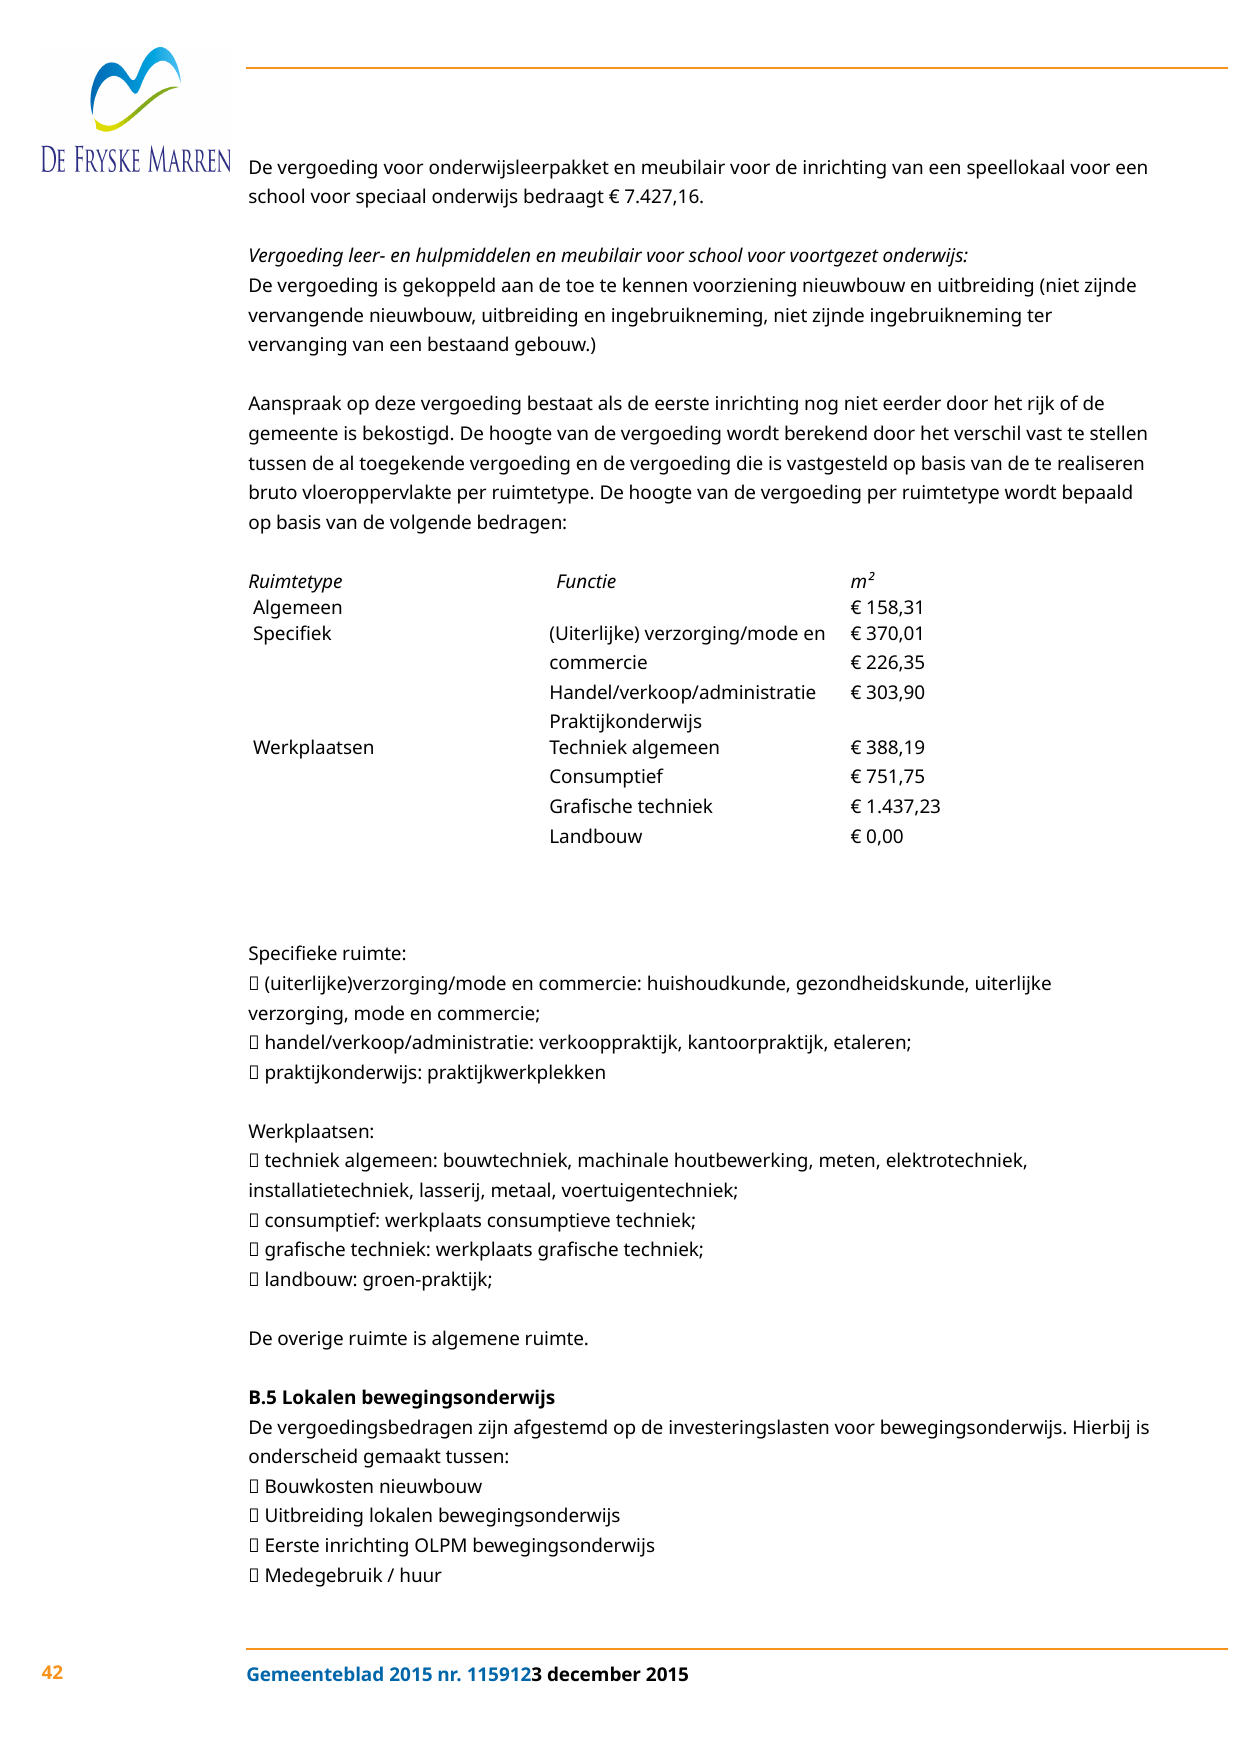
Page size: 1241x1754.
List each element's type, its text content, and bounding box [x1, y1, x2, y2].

text  Uitbreiding lokalen bewegingsonderwijs [248, 1503, 1152, 1528]
table_header Ruimtetype [248, 568, 549, 594]
text  (uiterlijke)verzorging/mode en commercie: huishoudkunde, gezondheidskunde, uiterlijke verzorging, mode en commercie; [248, 970, 1152, 1026]
text  grafische techniek: werkplaats grafische techniek; [248, 1236, 1152, 1262]
text Specifieke ruimte: [248, 941, 1152, 966]
text Werkplaatsen: [248, 1118, 1152, 1144]
table_cell € 158,31 [850, 594, 1152, 620]
table_cell (Uiterlijke) verzorging/mode en commercie Handel/verkoop/administratie Praktijkonderwijs [549, 620, 850, 734]
table_cell [549, 594, 850, 620]
text De vergoedingsbedragen zijn afgestemd op de investeringslasten voor bewegingsonderwijs. Hierbij is onderscheid gemaakt tussen: [248, 1414, 1152, 1469]
picture [41, 47, 231, 172]
text  praktijkonderwijs: praktijkwerkplekken [248, 1059, 1152, 1085]
table_cell Techniek algemeen Consumptief Grafische techniek Landbouw [549, 734, 850, 849]
text De vergoeding is gekoppeld aan de toe te kennen voorziening nieuwbouw en uitbreiding (niet zijnde vervangende nieuwbouw, uitbreiding en ingebruikneming, niet zijnde ingebruikneming ter vervanging van een bestaand gebouw.) [248, 272, 1152, 357]
text  landbouw: groen-praktijk; [248, 1266, 1152, 1292]
text Vergoeding leer- en hulpmiddelen en meubilair voor school voor voortgezet onderwijs: [248, 243, 1152, 268]
table_cell Specifiek [248, 620, 549, 734]
table_cell Werkplaatsen [248, 734, 549, 849]
text De overige ruimte is algemene ruimte. [248, 1325, 1152, 1351]
table_cell Algemeen [248, 594, 549, 620]
text Aanspraak op deze vergoeding bestaat als de eerste inrichting nog niet eerder door het rijk of de gemeente is bekostigd. De hoogte van de vergoeding wordt berekend door het verschil vast te stellen tussen de al toegekende vergoeding en de vergoeding die is vastgesteld op basis van de te realiseren bruto vloeroppervlakte per ruimtetype. De hoogte van de vergoeding per ruimtetype wordt bepaald op basis van de volgende bedragen: [248, 391, 1152, 535]
text  handel/verkoop/administratie: verkooppraktijk, kantoorpraktijk, etaleren; [248, 1029, 1152, 1055]
table_header m² [850, 568, 1152, 594]
table_cell € 388,19 € 751,75 € 1.437,23 € 0,00 [850, 734, 1152, 849]
table_cell € 370,01 € 226,35 € 303,90 [850, 620, 1152, 734]
text B.5 Lokalen bewegingsonderwijs [248, 1384, 1152, 1410]
text  Eerste inrichting OLPM bewegingsonderwijs [248, 1532, 1152, 1558]
text  techniek algemeen: bouwtechniek, machinale houtbewerking, meten, elektrotechniek, installatietechniek, lasserij, metaal, voertuigentechniek; [248, 1148, 1152, 1203]
table_header Functie [549, 568, 850, 594]
text  Bouwkosten nieuwbouw [248, 1473, 1152, 1499]
text  Medegebruik / huur [248, 1562, 1152, 1588]
text De vergoeding voor onderwijsleerpakket en meubilair voor de inrichting van een speellokaal voor een school voor speciaal onderwijs bedraagt € 7.427,16. [248, 154, 1152, 209]
text  consumptief: werkplaats consumptieve techniek; [248, 1207, 1152, 1233]
